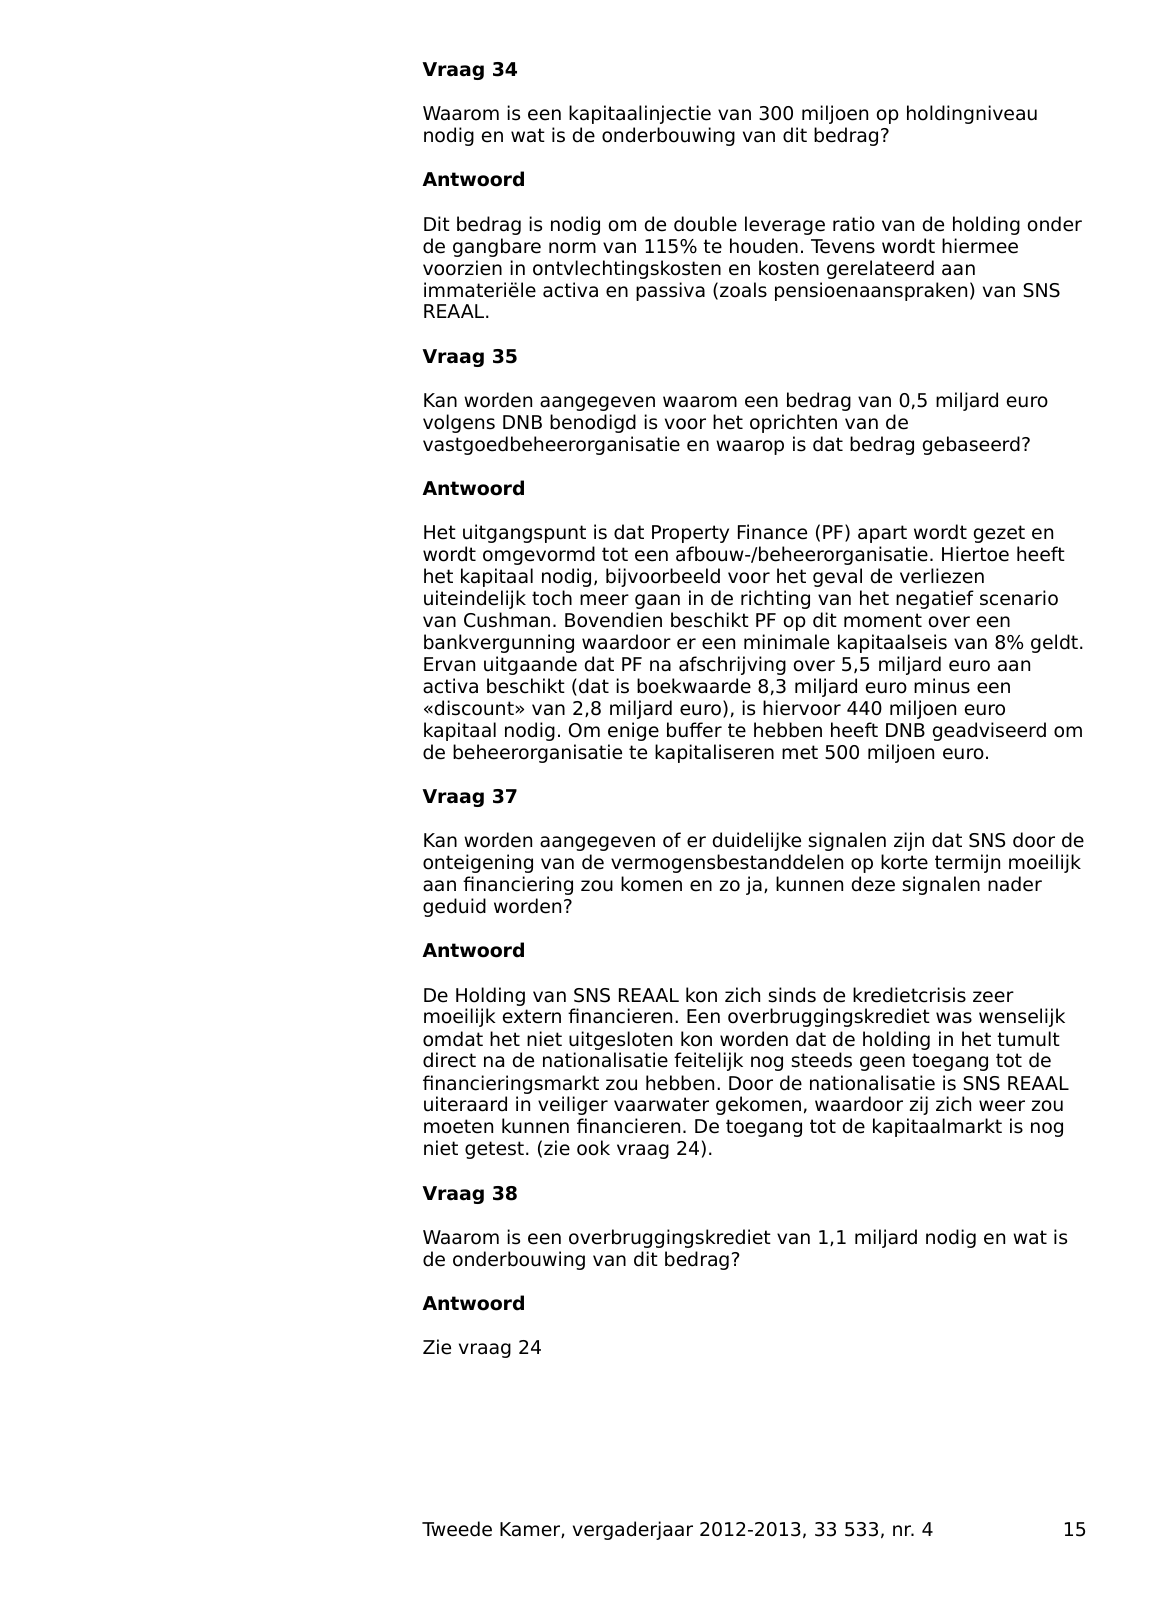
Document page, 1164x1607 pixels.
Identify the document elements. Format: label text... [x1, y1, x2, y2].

text Dit bedrag is nodig om de double leverage ratio van de holding onder de gangbare norm van 115% te houden. Tevens wordt hiermee voorzien in ontvlechtingskosten en kosten gerelateerd aan immateriële activa en passiva (zoals pensioenaanspraken) van SNS REAAL. [422, 213, 1087, 323]
text De Holding van SNS REAAL kon zich sinds de kredietcrisis zeer moeilijk extern financieren. Een overbruggingskrediet was wenselijk omdat het niet uitgesloten kon worden dat de holding in het tumult direct na de nationalisatie feitelijk nog steeds geen toegang tot de financieringsmarkt zou hebben. Door de nationalisatie is SNS REAAL uiteraard in veiliger vaarwater gekomen, waardoor zij zich weer zou moeten kunnen financieren. De toegang tot de kapitaalmarkt is nog niet getest. (zie ook vraag 24). [422, 984, 1087, 1160]
subtitle Vraag 37 [422, 786, 1087, 808]
subtitle Antwoord [422, 478, 1087, 500]
subtitle Antwoord [422, 1293, 1087, 1315]
subtitle Vraag 38 [422, 1182, 1087, 1204]
subtitle Vraag 35 [422, 346, 1087, 368]
text Kan worden aangegeven of er duidelijke signalen zijn dat SNS door de onteigening van de vermogensbestanddelen op korte termijn moeilijk aan financiering zou komen en zo ja, kunnen deze signalen nader geduid worden? [422, 830, 1087, 918]
text Kan worden aangegeven waarom een bedrag van 0,5 miljard euro volgens DNB benodigd is voor het oprichten van de vastgoedbeheerorganisatie en waarop is dat bedrag gebaseerd? [422, 390, 1087, 456]
subtitle Antwoord [422, 169, 1087, 191]
subtitle Antwoord [422, 940, 1087, 962]
text Waarom is een overbruggingskrediet van 1,1 miljard nodig en wat is de onderbouwing van dit bedrag? [422, 1227, 1087, 1271]
text Het uitgangspunt is dat Property Finance (PF) apart wordt gezet en wordt omgevormd tot een afbouw-/beheerorganisatie. Hiertoe heeft het kapitaal nodig, bijvoorbeeld voor het geval de verliezen uiteindelijk toch meer gaan in de richting van het negatief scenario van Cushman. Bovendien beschikt PF op dit moment over een bankvergunning waardoor er een minimale kapitaalseis van 8% geldt. Ervan uitgaande dat PF na afschrijving over 5,5 miljard euro aan activa beschikt (dat is boekwaarde 8,3 miljard euro minus een «discount» van 2,8 miljard euro), is hiervoor 440 miljoen euro kapitaal nodig. Om enige buffer te hebben heeft DNB geadviseerd om de beheerorganisatie te kapitaliseren met 500 miljoen euro. [422, 522, 1087, 764]
text Zie vraag 24 [422, 1337, 1087, 1359]
text Waarom is een kapitaalinjectie van 300 miljoen op holdingniveau nodig en wat is de onderbouwing van dit bedrag? [422, 103, 1087, 147]
subtitle Vraag 34 [422, 59, 1087, 81]
